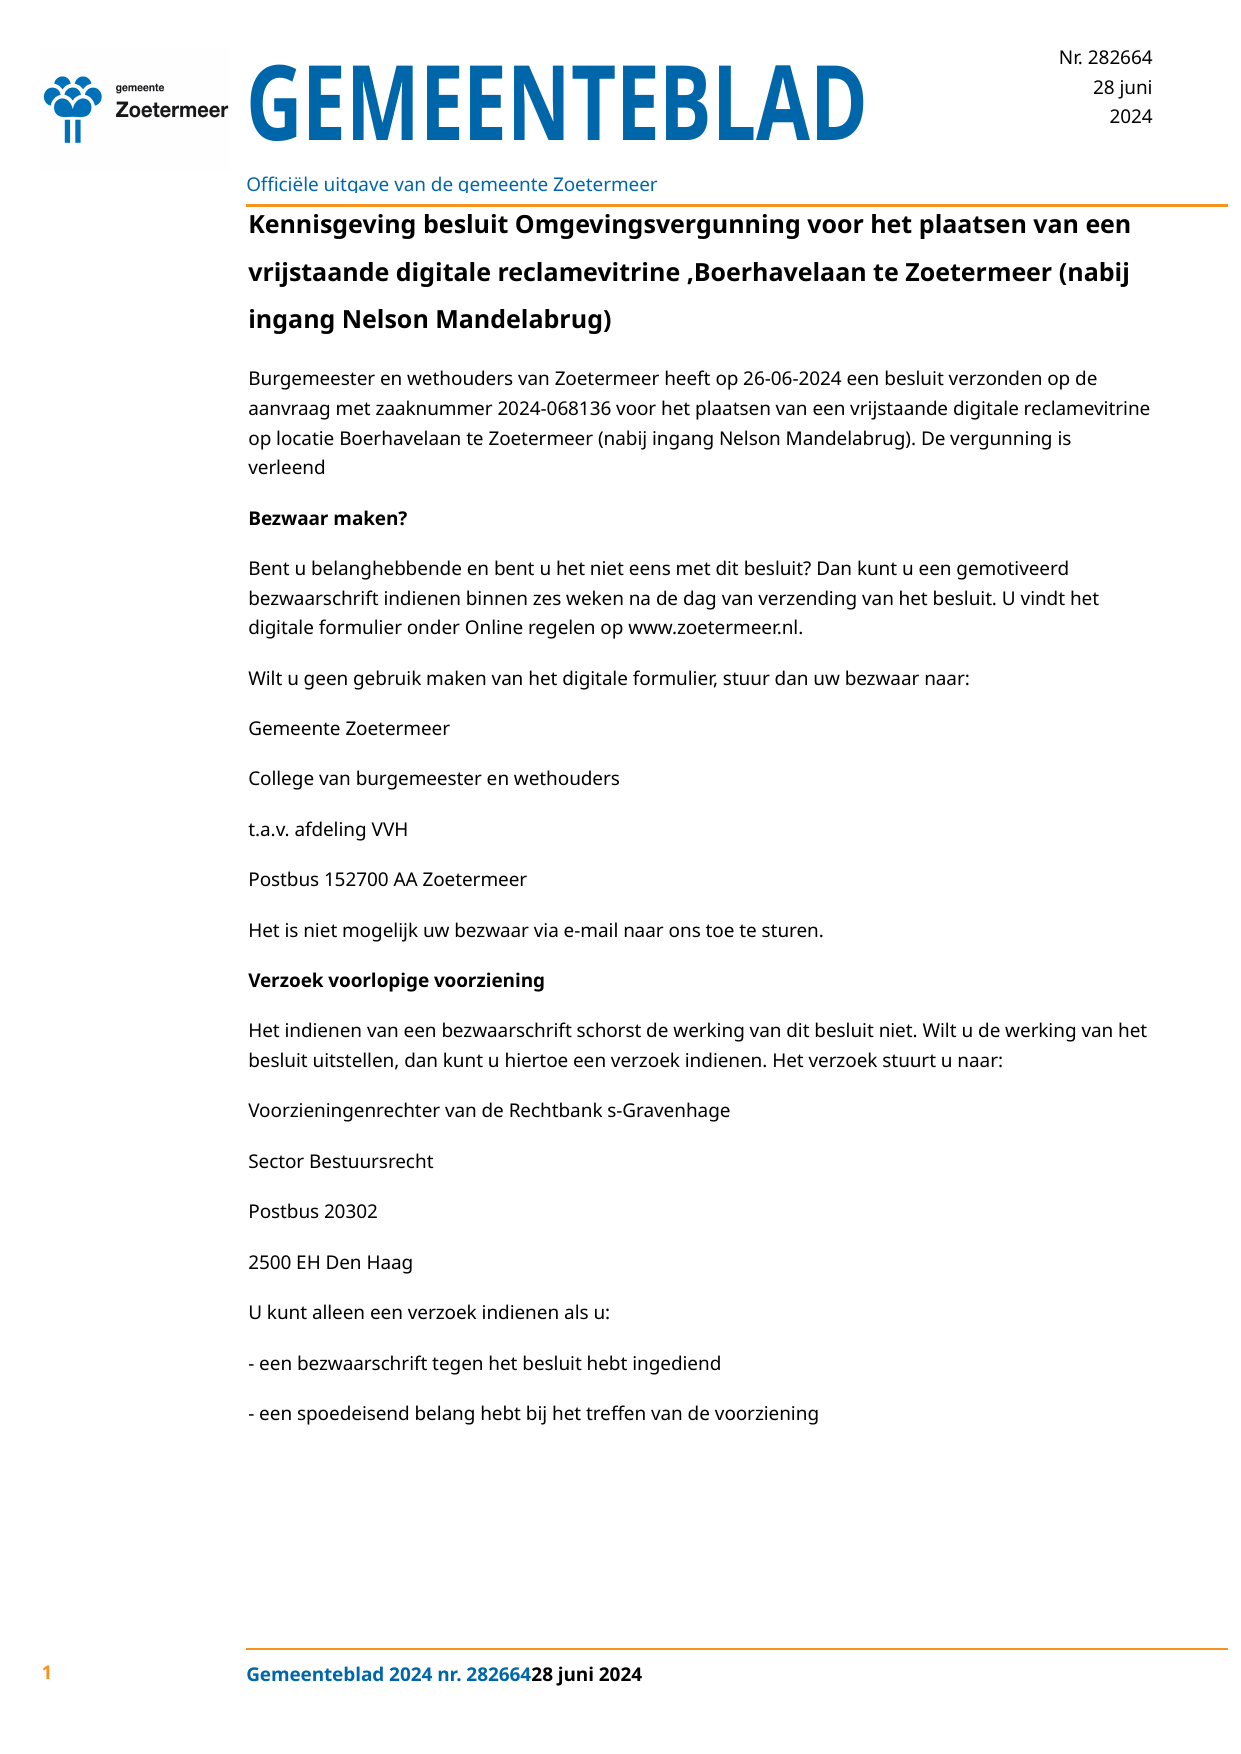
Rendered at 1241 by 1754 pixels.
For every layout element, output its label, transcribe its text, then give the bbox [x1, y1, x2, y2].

text - een bezwaarschrift tegen het besluit hebt ingediend [248, 1350, 1152, 1375]
text 2500 EH Den Haag [248, 1249, 1152, 1274]
text Bezwaar maken? [248, 505, 1152, 530]
text Sector Bestuursrecht [248, 1148, 1152, 1174]
text Voorzieningenrechter van de Rechtbank s-Gravenhage [248, 1098, 1152, 1123]
text Het indienen van een bezwaarschrift schorst de werking van dit besluit niet. Wilt u de werking van het besluit uitstellen, dan kunt u hiertoe een verzoek indienen. Het verzoek stuurt u naar: [248, 1018, 1152, 1073]
text College van burgemeester en wethouders [248, 766, 1152, 791]
text Kennisgeving besluit Omgevingsvergunning voor het plaatsen van een vrijstaande digitale reclamevitrine ,Boerhavelaan te Zoetermeer (nabij ingang Nelson Mandelabrug) [248, 207, 1152, 336]
text t.a.v. afdeling VVH [248, 816, 1152, 842]
text Wilt u geen gebruik maken van het digitale formulier, stuur dan uw bezwaar naar: [248, 665, 1152, 690]
text - een spoedeisend belang hebt bij het treffen van de voorziening [248, 1400, 1152, 1426]
text Het is niet mogelijk uw bezwaar via e-mail naar ons toe te sturen. [248, 917, 1152, 942]
text U kunt alleen een verzoek indienen als u: [248, 1299, 1152, 1325]
text Postbus 152700 AA Zoetermeer [248, 866, 1152, 892]
text Burgemeester en wethouders van Zoetermeer heeft op 26-06-2024 een besluit verzonden op de aanvraag met zaaknummer 2024-068136 voor het plaatsen van een vrijstaande digitale reclamevitrine op locatie Boerhavelaan te Zoetermeer (nabij ingang Nelson Mandelabrug). De vergunning is verleend [248, 366, 1152, 480]
picture [41, 47, 231, 172]
text Postbus 20302 [248, 1198, 1152, 1224]
text Gemeente Zoetermeer [248, 715, 1152, 741]
text Verzoek voorlopige voorziening [248, 967, 1152, 993]
text Bent u belanghebbende en bent u het niet eens met dit besluit? Dan kunt u een gemotiveerd bezwaarschrift indienen binnen zes weken na de dag van verzending van het besluit. U vindt het digitale formulier onder Online regelen op www.zoetermeer.nl. [248, 555, 1152, 640]
